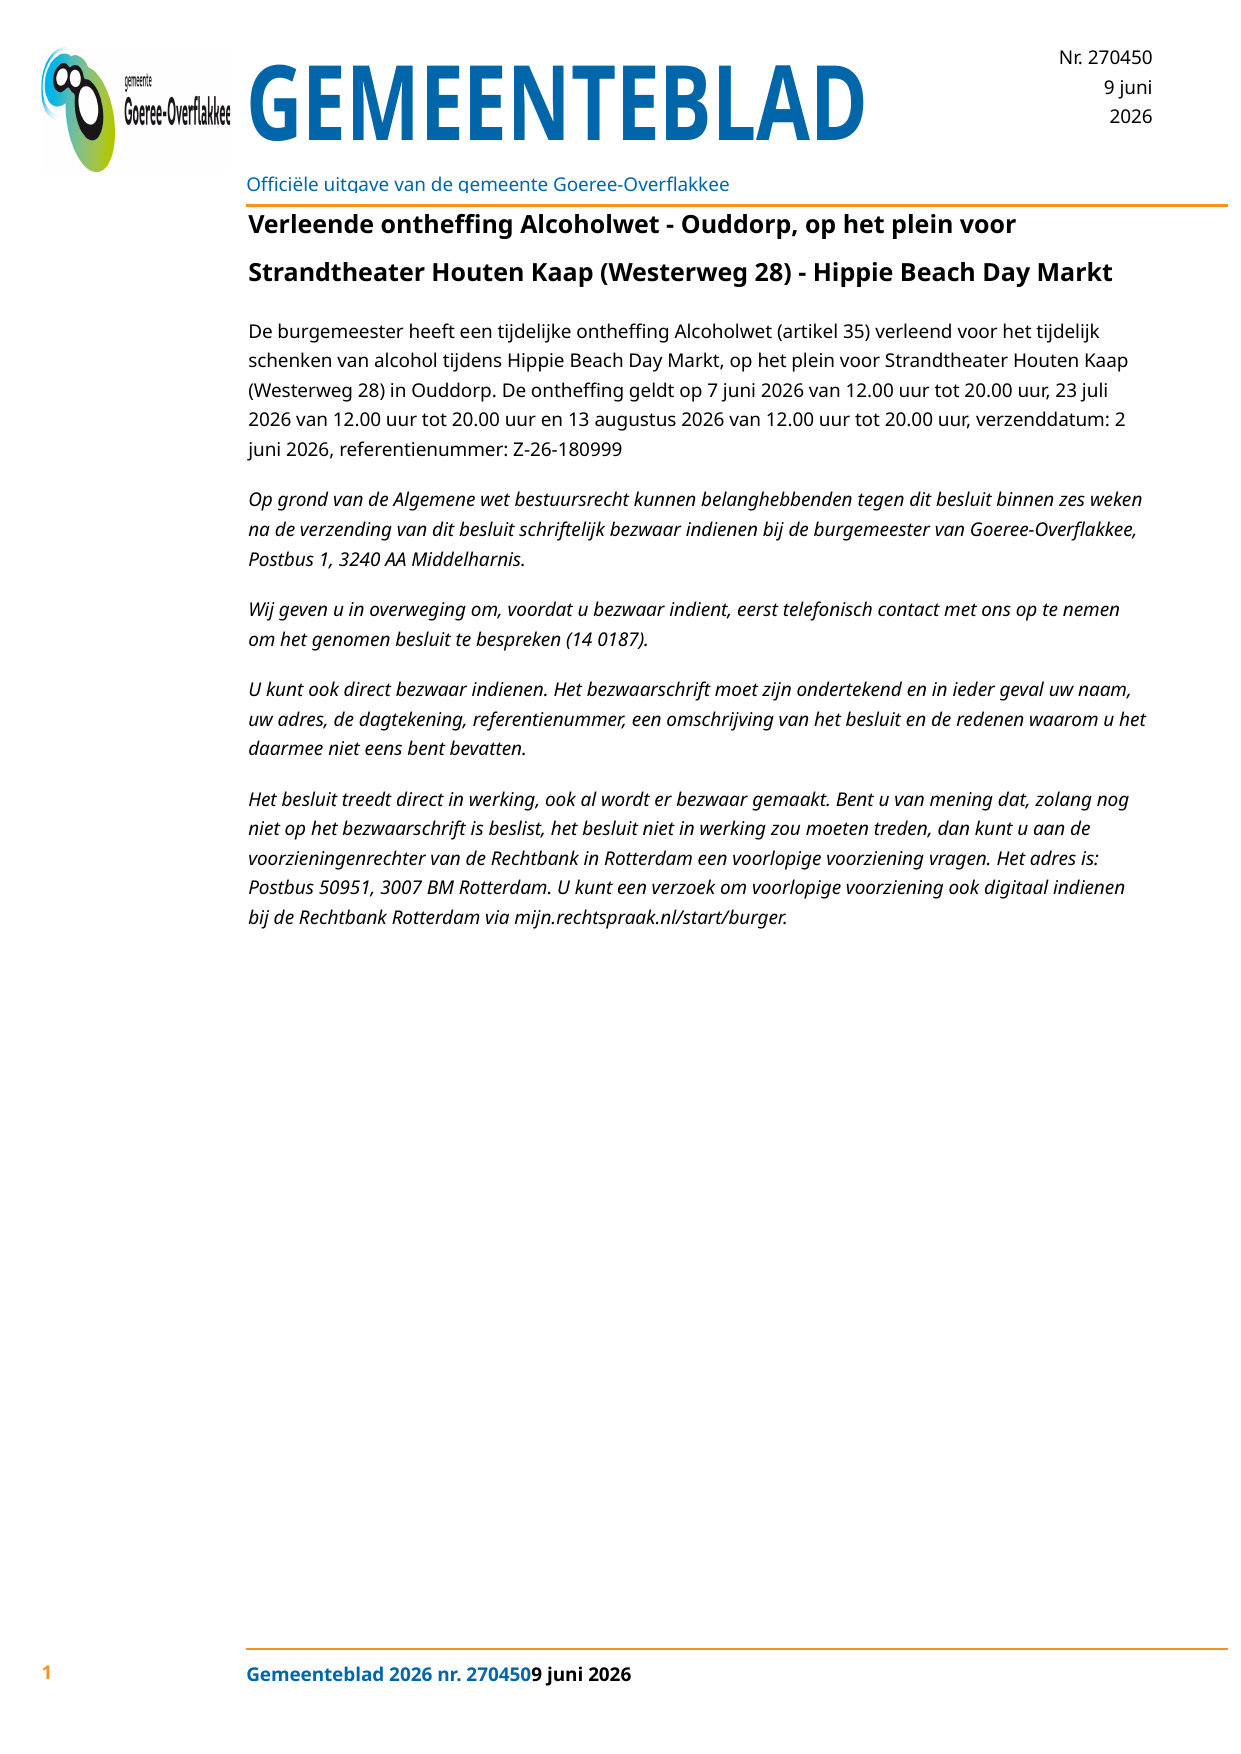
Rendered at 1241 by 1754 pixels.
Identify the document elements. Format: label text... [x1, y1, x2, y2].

text Het besluit treedt direct in werking, ook al wordt er bezwaar gemaakt. Bent u van mening dat, zolang nog niet op het bezwaarschrift is beslist, het besluit niet in werking zou moeten treden, dan kunt u aan de voorzieningenrechter van de Rechtbank in Rotterdam een voorlopige voorziening vragen. Het adres is: Postbus 50951, 3007 BM Rotterdam. U kunt een verzoek om voorlopige voorziening ook digitaal indienen bij de Rechtbank Rotterdam via mijn.rechtspraak.nl/start/burger. [248, 786, 1152, 930]
text Op grond van de Algemene wet bestuursrecht kunnen belanghebbenden tegen dit besluit binnen zes weken na de verzending van dit besluit schriftelijk bezwaar indienen bij de burgemeester van Goeree-Overflakkee, Postbus 1, 3240 AA Middelharnis. [248, 487, 1152, 572]
picture [41, 47, 231, 172]
text De burgemeester heeft een tijdelijke ontheffing Alcoholwet (artikel 35) verleend voor het tijdelijk schenken van alcohol tijdens Hippie Beach Day Markt, op het plein voor Strandtheater Houten Kaap (Westerweg 28) in Ouddorp. De ontheffing geldt op 7 juni 2026 van 12.00 uur tot 20.00 uur, 23 juli 2026 van 12.00 uur tot 20.00 uur en 13 augustus 2026 van 12.00 uur tot 20.00 uur, verzenddatum: 2 juni 2026, referentienummer: Z-26-180999 [248, 318, 1152, 462]
text U kunt ook direct bezwaar indienen. Het bezwaarschrift moet zijn ondertekend en in ieder geval uw naam, uw adres, de dagtekening, referentienummer, een omschrijving van het besluit en de redenen waarom u het daarmee niet eens bent bevatten. [248, 676, 1152, 761]
text Verleende ontheffing Alcoholwet - Ouddorp, op het plein voor Strandtheater Houten Kaap (Westerweg 28) - Hippie Beach Day Markt [248, 207, 1152, 288]
text Wij geven u in overweging om, voordat u bezwaar indient, eerst telefonisch contact met ons op te nemen om het genomen besluit te bespreken (14 0187). [248, 596, 1152, 652]
